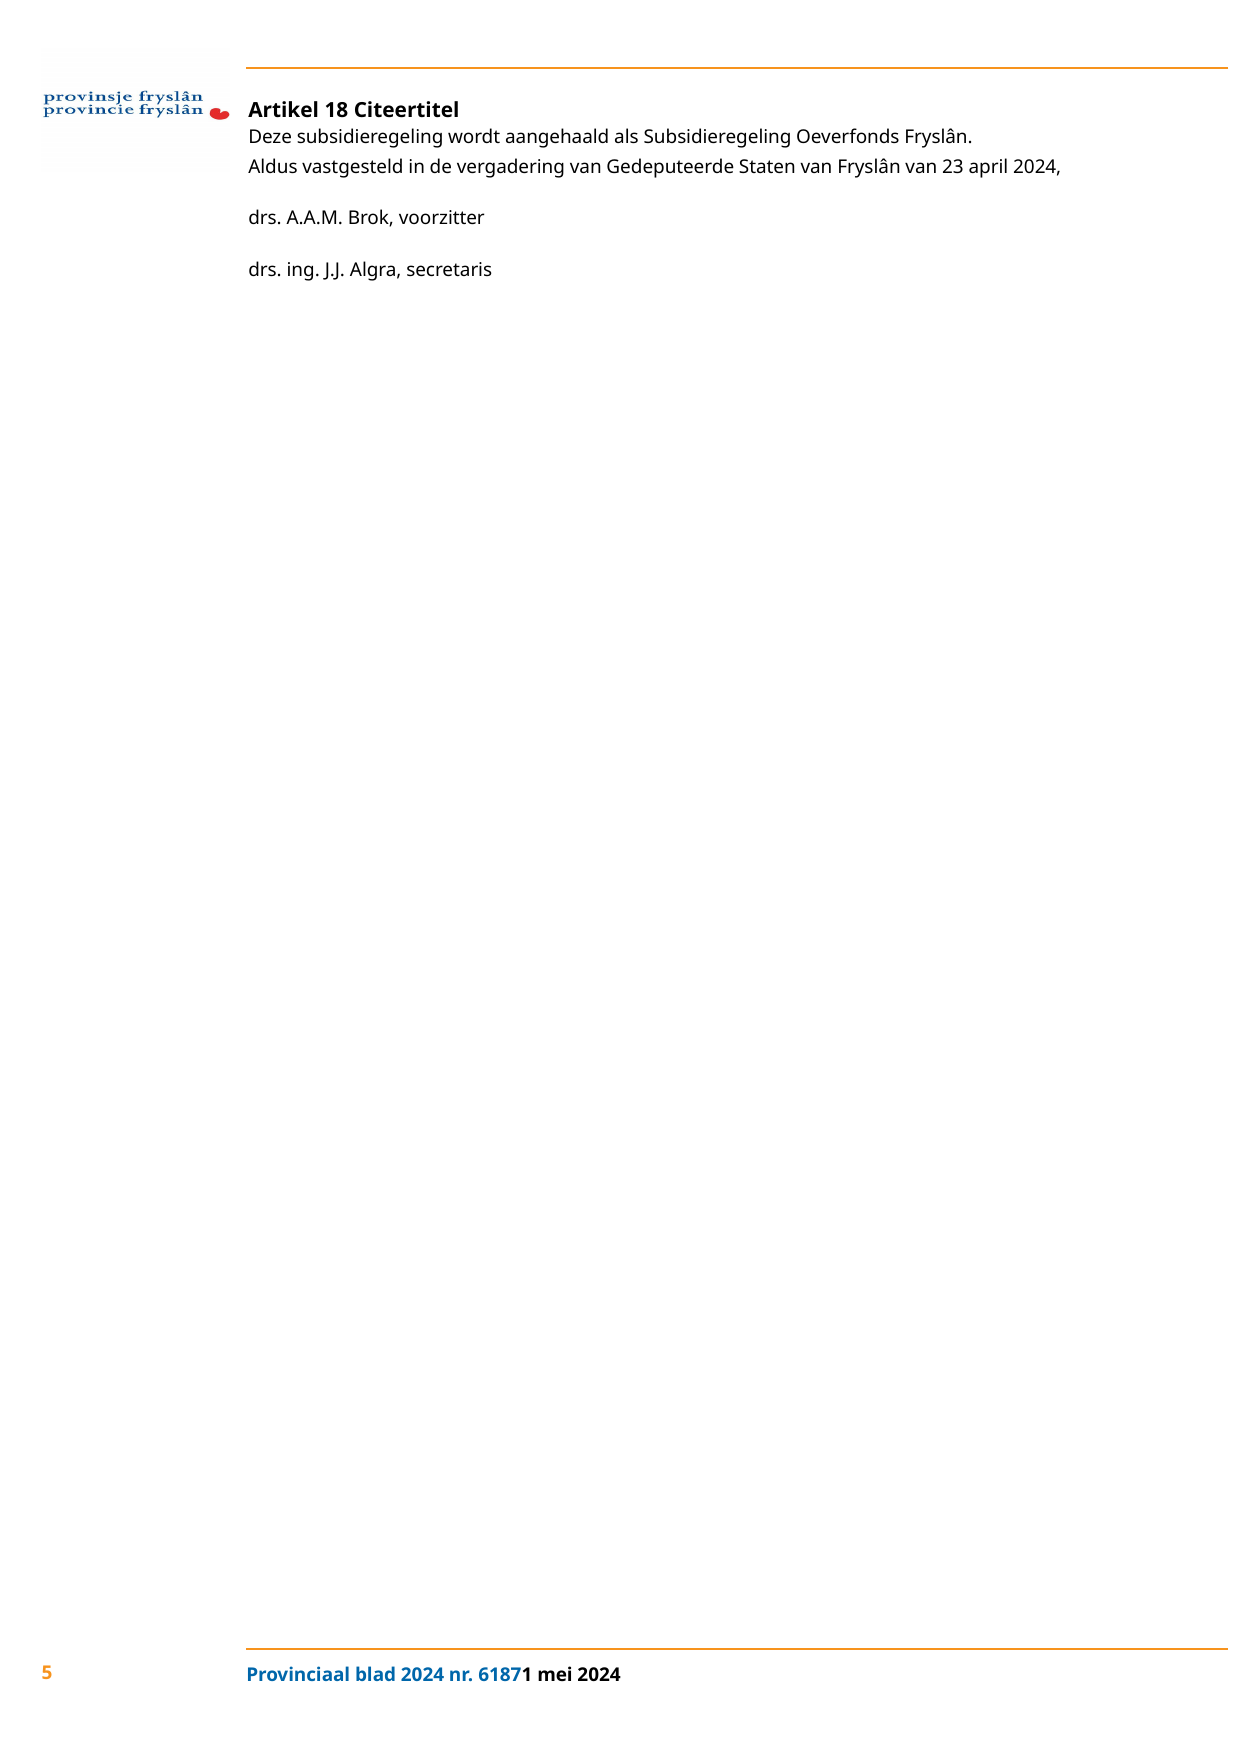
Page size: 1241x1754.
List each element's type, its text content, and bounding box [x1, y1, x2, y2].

text Aldus vastgesteld in de vergadering van Gedeputeerde Staten van Fryslân van 23 april 2024, [248, 153, 1152, 178]
text drs. A.A.M. Brok, voorzitter [248, 204, 1152, 230]
text Artikel 18 Citeertitel [248, 95, 1152, 123]
picture [41, 47, 231, 172]
text Deze subsidieregeling wordt aangehaald als Subsidieregeling Oeverfonds Fryslân. [248, 123, 1152, 149]
text drs. ing. J.J. Algra, secretaris [248, 256, 1152, 281]
